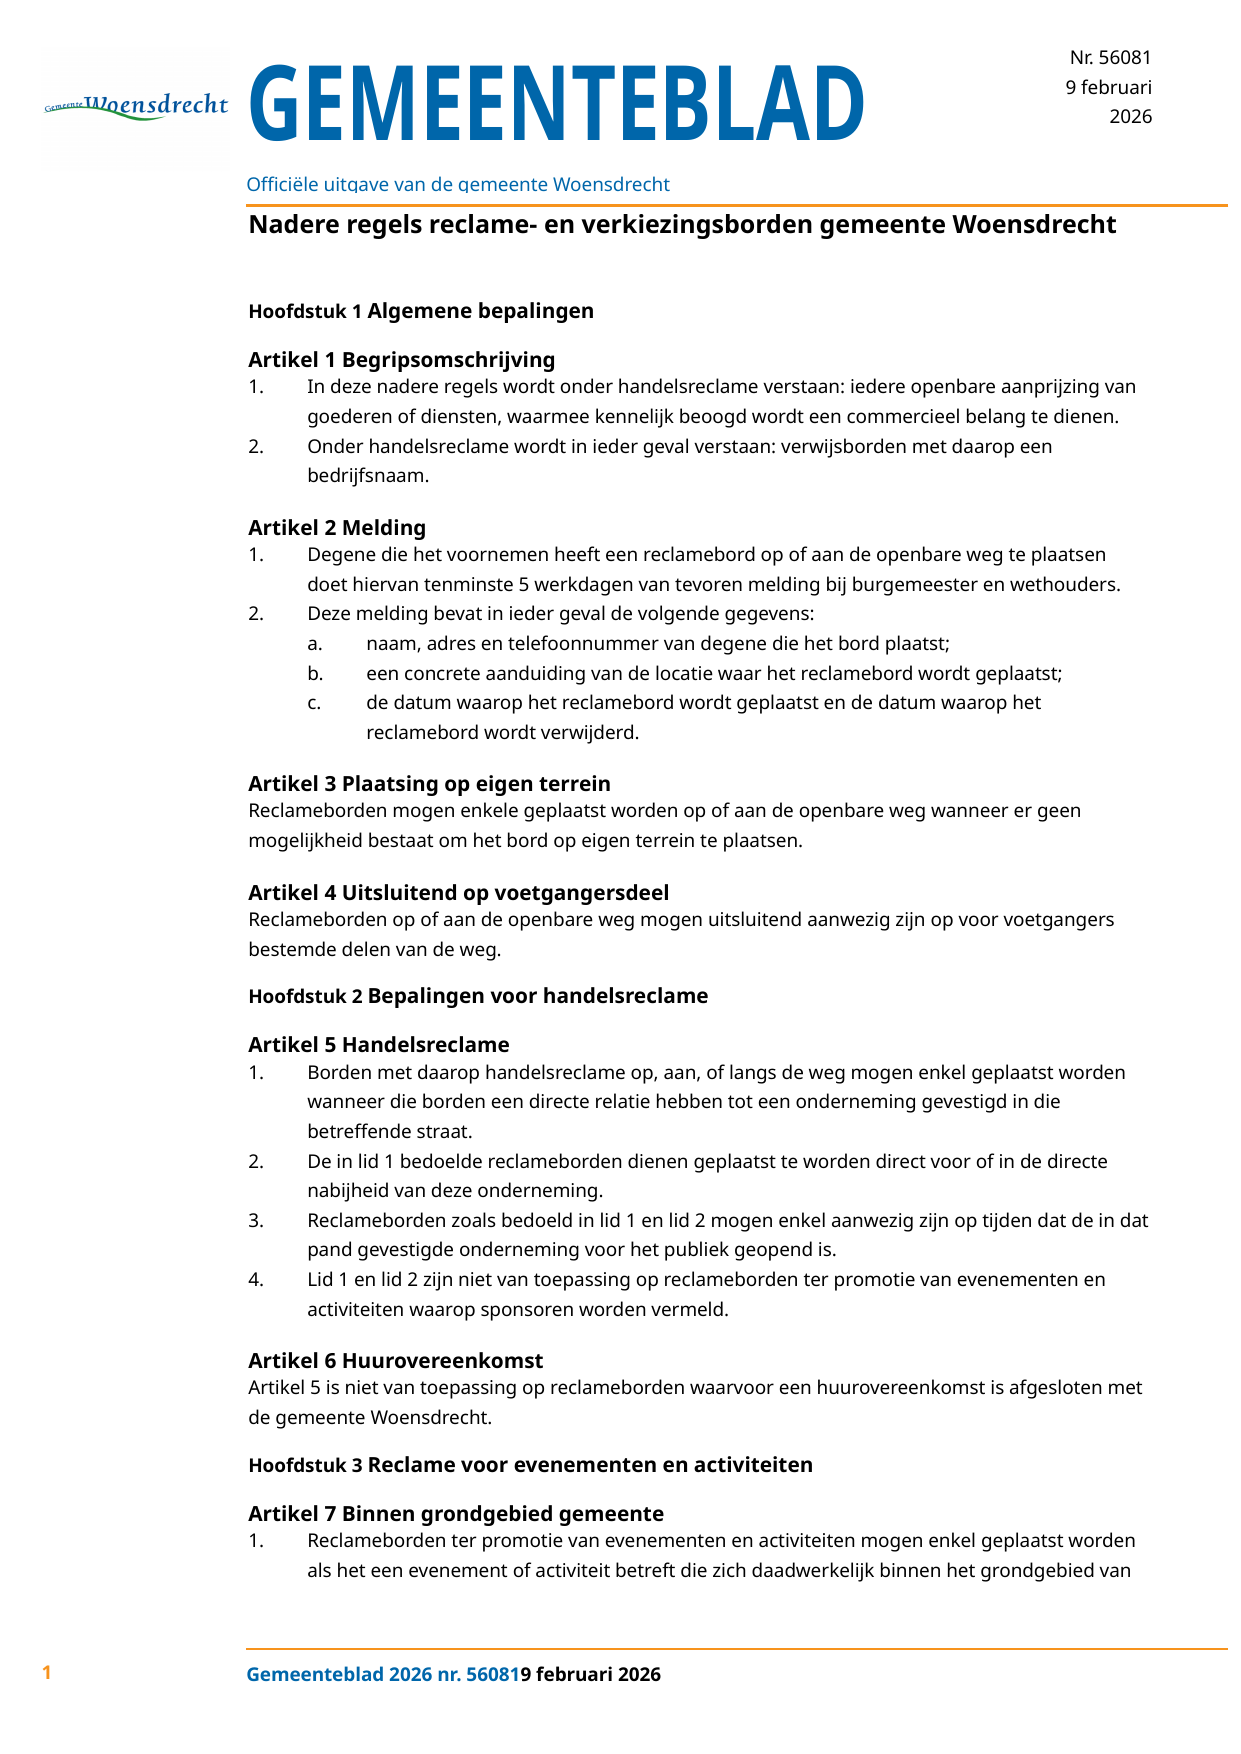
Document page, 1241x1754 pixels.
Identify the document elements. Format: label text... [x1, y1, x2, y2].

list Degene die het voornemen heeft een reclamebord op of aan de openbare weg te plaatsen doet hiervan tenminste 5 werkdagen van tevoren melding bij burgemeester en wethouders. [248, 541, 1152, 597]
text Artikel 4 Uitsluitend op voetgangersdeel [248, 878, 1152, 906]
list In deze nadere regels wordt onder handelsreclame verstaan: iedere openbare aanprijzing van goederen of diensten, waarmee kennelijk beoogd wordt een commercieel belang te dienen. [248, 374, 1152, 429]
picture [41, 47, 231, 172]
text Reclameborden op of aan de openbare weg mogen uitsluitend aanwezig zijn op voor voetgangers bestemde delen van de weg. [248, 906, 1152, 961]
text Artikel 7 Binnen grondgebied gemeente [248, 1499, 1152, 1527]
list Lid 1 en lid 2 zijn niet van toepassing op reclameborden ter promotie van evenementen en activiteiten waarop sponsoren worden vermeld. [248, 1266, 1152, 1321]
list Deze melding bevat in ieder geval de volgende gegevens: [248, 601, 1152, 626]
text Artikel 5 is niet van toepassing op reclameborden waarvoor een huurovereenkomst is afgesloten met de gemeente Woensdrecht. [248, 1374, 1152, 1430]
text Reclameborden mogen enkele geplaatst worden op of aan de openbare weg wanneer er geen mogelijkheid bestaat om het bord op eigen terrein te plaatsen. [248, 798, 1152, 853]
list naam, adres en telefoonnummer van degene die het bord plaatst; [307, 630, 1152, 656]
text Artikel 2 Melding [248, 513, 1152, 541]
list de datum waarop het reclamebord wordt geplaatst en de datum waarop het reclamebord wordt verwijderd. [307, 689, 1152, 744]
list De in lid 1 bedoelde reclameborden dienen geplaatst te worden direct voor of in de directe nabijheid van deze onderneming. [248, 1148, 1152, 1203]
list Reclameborden ter promotie van evenementen en activiteiten mogen enkel geplaatst worden als het een evenement of activiteit betreft die zich daadwerkelijk binnen het grondgebied van [248, 1527, 1152, 1583]
text Artikel 6 Huurovereenkomst [248, 1346, 1152, 1374]
text Artikel 5 Handelsreclame [248, 1031, 1152, 1059]
text Hoofdstuk 3 Reclame voor evenementen en activiteiten [248, 1450, 1152, 1478]
text Artikel 3 Plaatsing op eigen terrein [248, 769, 1152, 798]
text Artikel 1 Begripsomschrijving [248, 345, 1152, 374]
text Hoofdstuk 2 Bepalingen voor handelsreclame [248, 981, 1152, 1010]
list Onder handelsreclame wordt in ieder geval verstaan: verwijsborden met daarop een bedrijfsnaam. [248, 433, 1152, 488]
list Reclameborden zoals bedoeld in lid 1 en lid 2 mogen enkel aanwezig zijn op tijden dat de in dat pand gevestigde onderneming voor het publiek geopend is. [248, 1207, 1152, 1262]
list Borden met daarop handelsreclame op, aan, of langs de weg mogen enkel geplaatst worden wanneer die borden een directe relatie hebben tot een onderneming gevestigd in die betreffende straat. [248, 1059, 1152, 1144]
text Hoofdstuk 1 Algemene bepalingen [248, 296, 1152, 324]
list een concrete aanduiding van de locatie waar het reclamebord wordt geplaatst; [307, 660, 1152, 685]
text Nadere regels reclame- en verkiezingsborden gemeente Woensdrecht [248, 207, 1152, 241]
